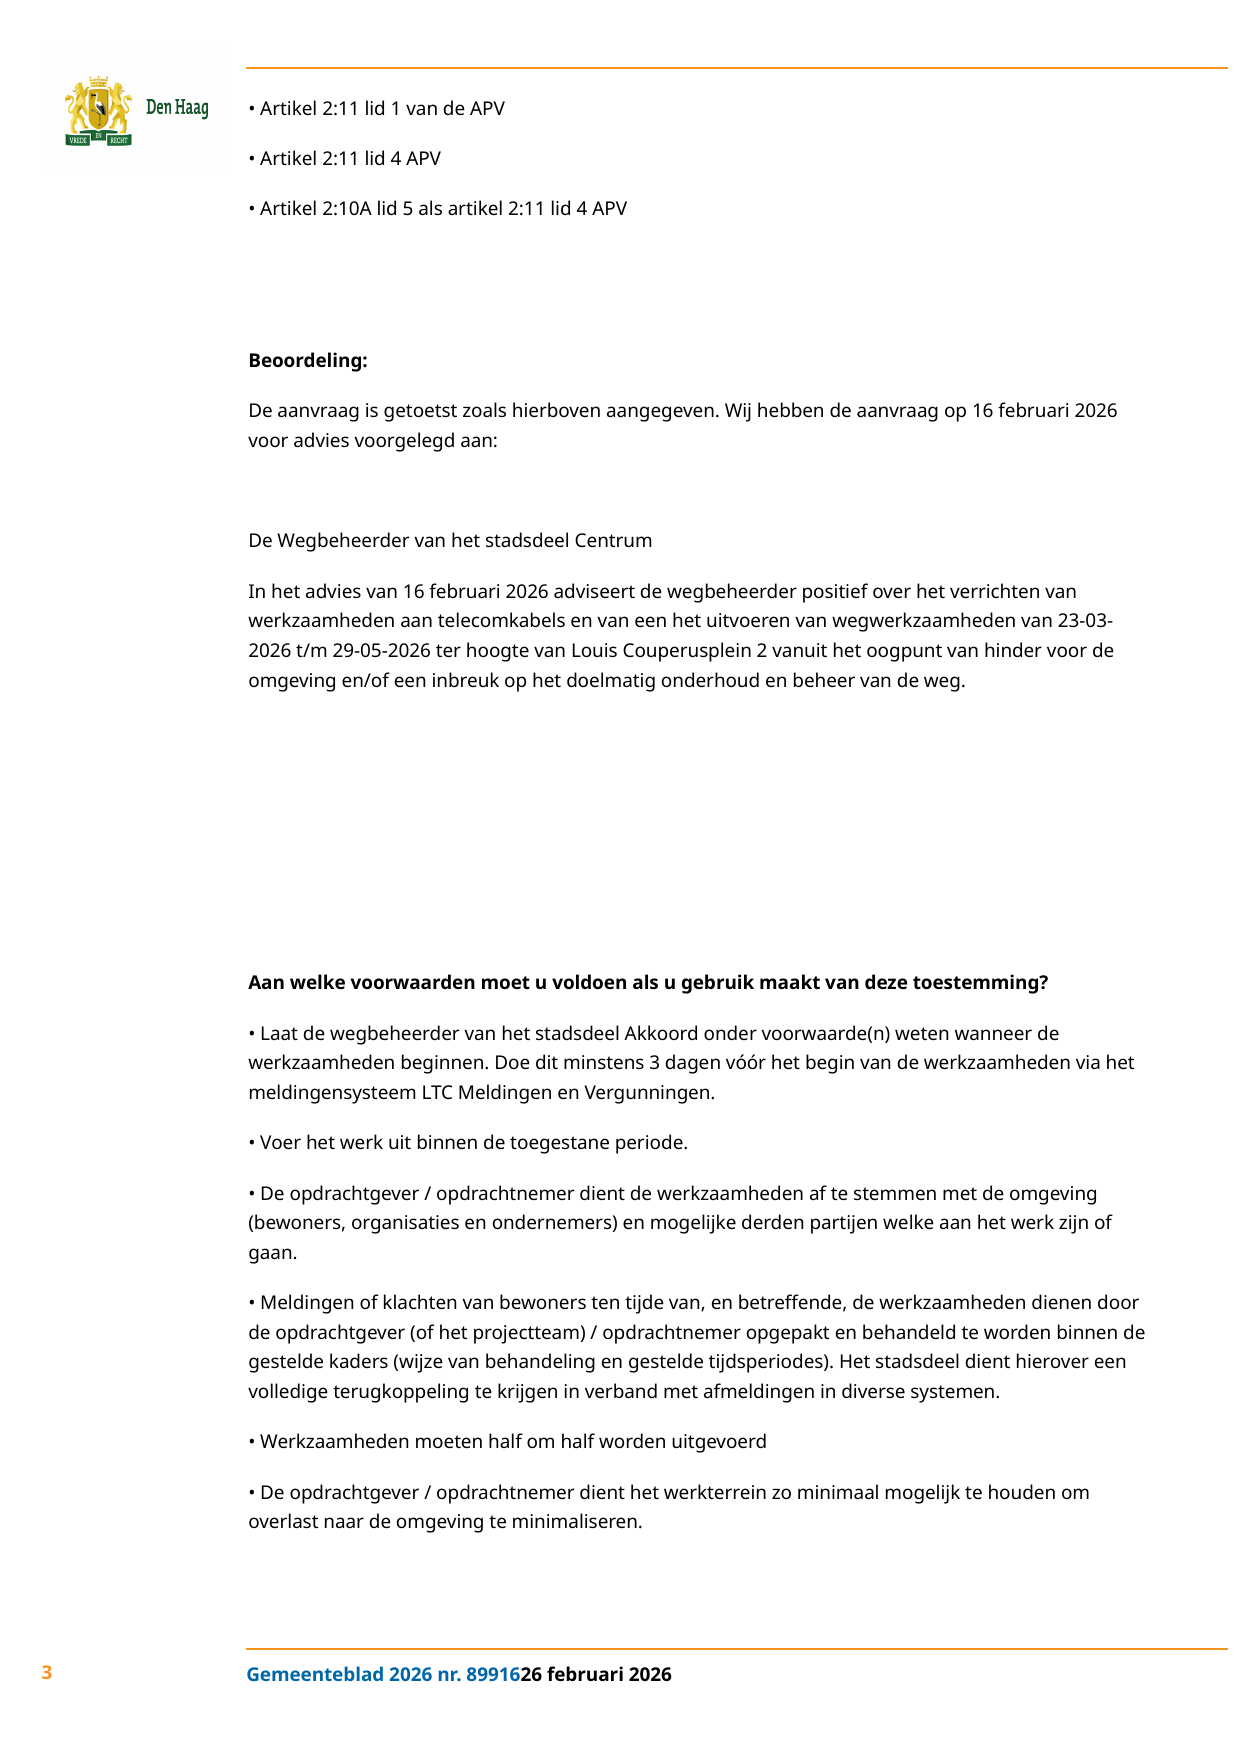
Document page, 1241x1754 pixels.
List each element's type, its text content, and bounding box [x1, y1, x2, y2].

text • Meldingen of klachten van bewoners ten tijde van, en betreffende, de werkzaamheden dienen door de opdrachtgever (of het projectteam) / opdrachtnemer opgepakt en behandeld te worden binnen de gestelde kaders (wijze van behandeling en gestelde tijdsperiodes). Het stadsdeel dient hierover een volledige terugkoppeling te krijgen in verband met afmeldingen in diverse systemen. [248, 1289, 1152, 1404]
text In het advies van 16 februari 2026 adviseert de wegbeheerder positief over het verrichten van werkzaamheden aan telecomkabels en van een het uitvoeren van wegwerkzaamheden van 23-03-2026 t/m 29-05-2026 ter hoogte van Louis Couperusplein 2 vanuit het oogpunt van hinder voor de omgeving en/of een inbreuk op het doelmatig onderhoud en beheer van de weg. [248, 578, 1152, 693]
text • Laat de wegbeheerder van het stadsdeel Akkoord onder voorwaarde(n) weten wanneer de werkzaamheden beginnen. Doe dit minstens 3 dagen vóór het begin van de werkzaamheden via het meldingensysteem LTC Meldingen en Vergunningen. [248, 1020, 1152, 1105]
text • Voer het werk uit binnen de toegestane periode. [248, 1129, 1152, 1155]
text Aan welke voorwaarden moet u voldoen als u gebruik maakt van deze toestemming? [248, 969, 1152, 995]
text • De opdrachtgever / opdrachtnemer dient het werkterrein zo minimaal mogelijk te houden om overlast naar de omgeving te minimaliseren. [248, 1479, 1152, 1534]
text De aanvraag is getoetst zoals hierboven aangegeven. Wij hebben de aanvraag op 16 februari 2026 voor advies voorgelegd aan: [248, 397, 1152, 453]
text • Werkzaamheden moeten half om half worden uitgevoerd [248, 1428, 1152, 1454]
text • De opdrachtgever / opdrachtnemer dient de werkzaamheden af te stemmen met de omgeving (bewoners, organisaties en ondernemers) en mogelijke derden partijen welke aan het werk zijn of gaan. [248, 1180, 1152, 1265]
text De Wegbeheerder van het stadsdeel Centrum [248, 528, 1152, 553]
text • Artikel 2:11 lid 1 van de APV [248, 95, 1152, 121]
text Beoordeling: [248, 347, 1152, 373]
text • Artikel 2:10A lid 5 als artikel 2:11 lid 4 APV [248, 196, 1152, 221]
text • Artikel 2:11 lid 4 APV [248, 145, 1152, 171]
picture [41, 47, 231, 172]
